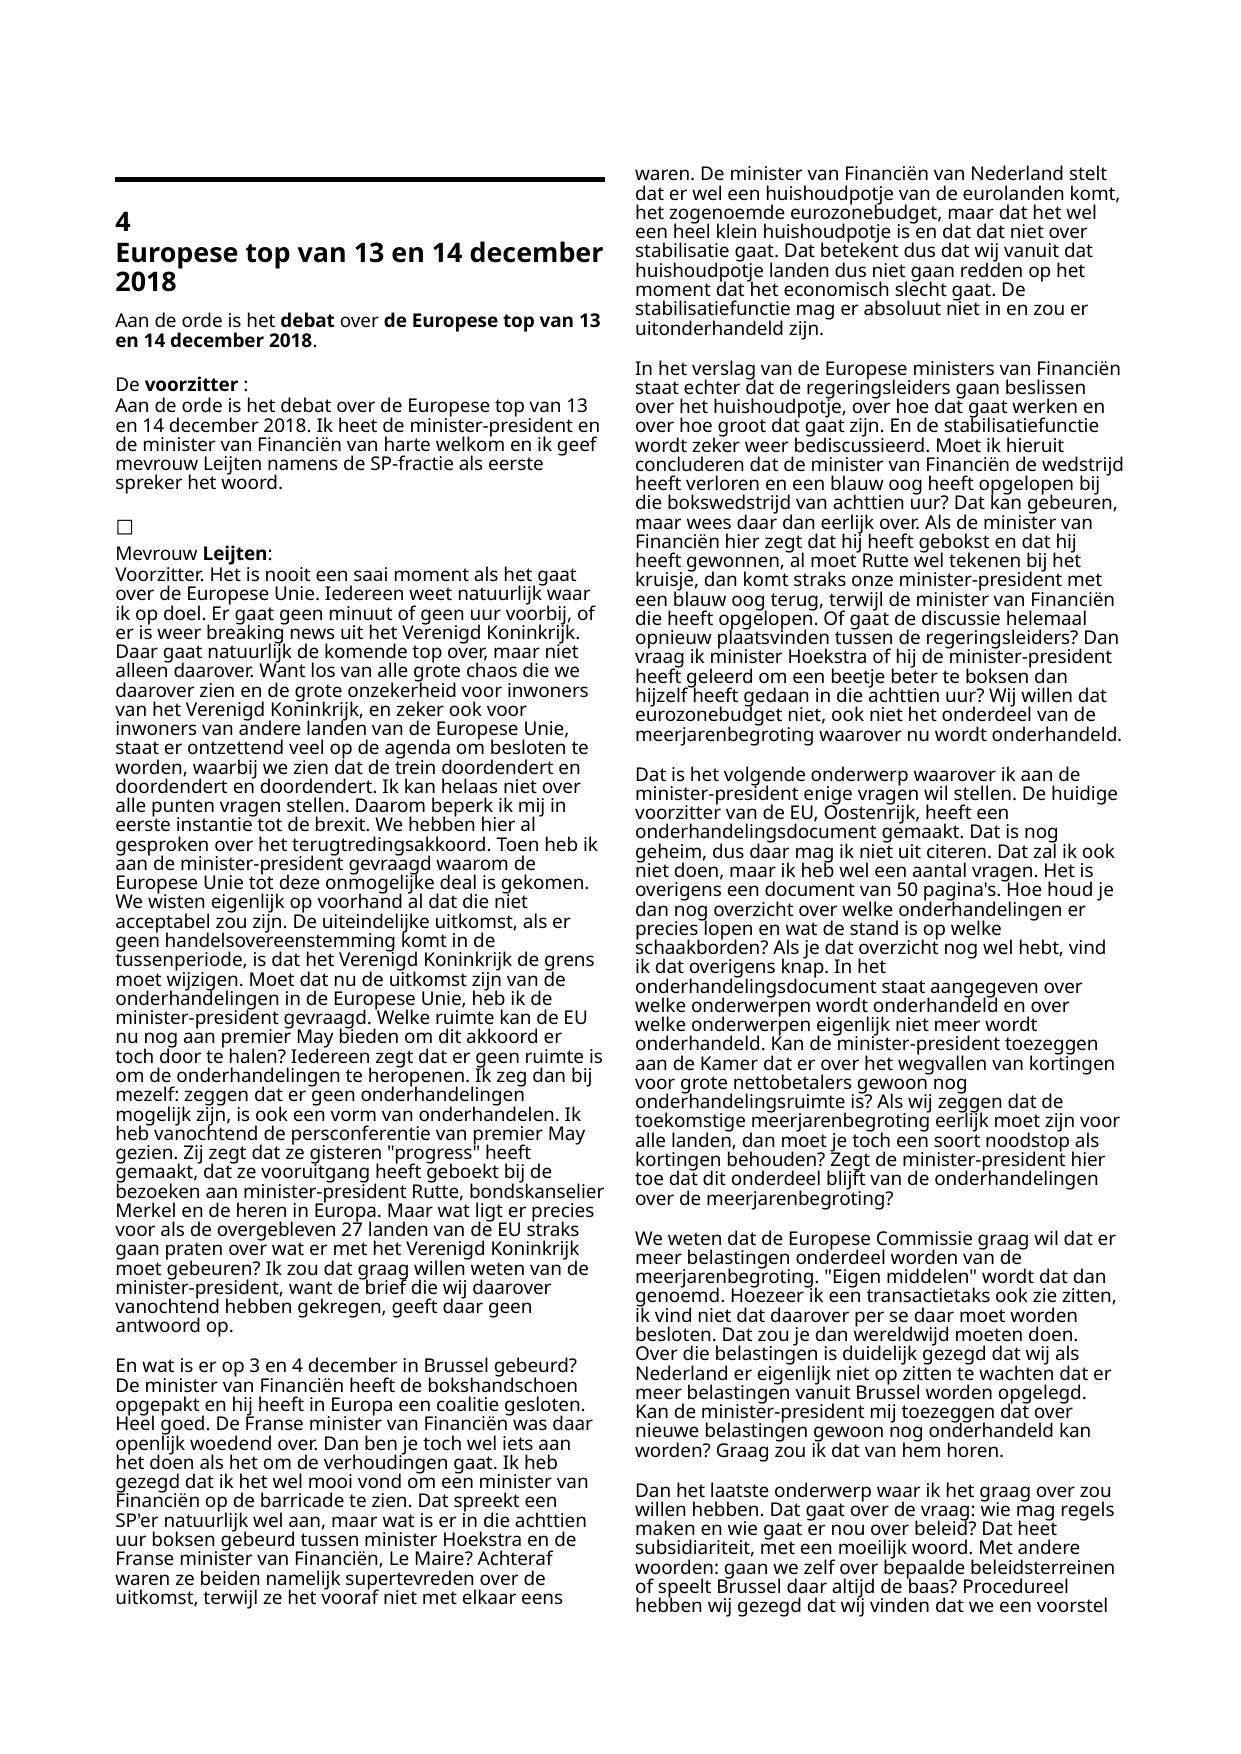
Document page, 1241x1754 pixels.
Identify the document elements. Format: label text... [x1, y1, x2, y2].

text We weten dat de Europese Commissie graag wil dat er meer belastingen onderdeel worden van de meerjarenbegroting. "Eigen middelen" wordt dat dan genoemd. Hoezeer ik een transactietaks ook zie zitten, ik vind niet dat daarover per se daar moet worden besloten. Dat zou je dan wereldwijd moeten doen. Over die belastingen is duidelijk gezegd dat wij als Nederland er eigenlijk niet op zitten te wachten dat er meer belastingen vanuit Brussel worden opgelegd. Kan de minister-president mij toezeggen dat over nieuwe belastingen gewoon nog onderhandeld kan worden? Graag zou ik dat van hem horen. [635, 1229, 1125, 1461]
text Dan het laatste onderwerp waar ik het graag over zou willen hebben. Dat gaat over de vraag: wie mag regels maken en wie gaat er nou over beleid? Dat heet subsidiariteit, met een moeilijk woord. Met andere woorden: gaan we zelf over bepaalde beleidsterreinen of speelt Brussel daar altijd de baas? Procedureel hebben wij gezegd dat wij vinden dat we een voorstel [635, 1482, 1125, 1616]
text Mevrouw Leijten: [115, 540, 605, 566]
text En wat is er op 3 en 4 december in Brussel gebeurd? De minister van Financiën heeft de bokshandschoen opgepakt en hij heeft in Europa een coalitie gesloten. Heel goed. De Franse minister van Financiën was daar openlijk woedend over. Dan ben je toch wel iets aan het doen als het om de verhoudingen gaat. Ik heb gezegd dat ik het wel mooi vond om een minister van Financiën op de barricade te zien. Dat spreekt een SP'er natuurlijk wel aan, maar wat is er in die achttien uur boksen gebeurd tussen minister Hoekstra en de Franse minister van Financiën, Le Maire? Achteraf waren ze beiden namelijk supertevreden over de uitkomst, terwijl ze het vooraf niet met elkaar eens [115, 1357, 605, 1608]
text De voorzitter : [115, 372, 605, 397]
text ⬜ [115, 514, 605, 540]
text Europese top van 13 en 14 december 2018 [115, 239, 605, 312]
text Voorzitter. Het is nooit een saai moment als het gaat over de Europese Unie. Iedereen weet natuurlijk waar ik op doel. Er gaat geen minuut of geen uur voorbij, of er is weer breaking news uit het Verenigd Koninkrijk. Daar gaat natuurlijk de komende top over, maar niet alleen daarover. Want los van alle grote chaos die we daarover zien en de grote onzekerheid voor inwoners van het Verenigd Koninkrijk, en zeker ook voor inwoners van andere landen van de Europese Unie, staat er ontzettend veel op de agenda om besloten te worden, waarbij we zien dat de trein doordendert en doordendert en doordendert. Ik kan helaas niet over alle punten vragen stellen. Daarom beperk ik mij in eerste instantie tot de brexit. We hebben hier al gesproken over het terugtredingsakkoord. Toen heb ik aan de minister-president gevraagd waarom de Europese Unie tot deze onmogelijke deal is gekomen. We wisten eigenlijk op voorhand al dat die niet acceptabel zou zijn. De uiteindelijke uitkomst, als er geen handelsovereenstemming komt in de tussenperiode, is dat het Verenigd Koninkrijk de grens moet wijzigen. Moet dat nu de uitkomst zijn van de onderhandelingen in de Europese Unie, heb ik de minister-president gevraagd. Welke ruimte kan de EU nu nog aan premier May bieden om dit akkoord er toch door te halen? Iedereen zegt dat er geen ruimte is om de onderhandelingen te heropenen. Ik zeg dan bij mezelf: zeggen dat er geen onderhandelingen mogelijk zijn, is ook een vorm van onderhandelen. Ik heb vanochtend de persconferentie van premier May gezien. Zij zegt dat ze gisteren "progress" heeft gemaakt, dat ze vooruitgang heeft geboekt bij de bezoeken aan minister-president Rutte, bondskanselier Merkel en de heren in Europa. Maar wat ligt er precies voor als de overgebleven 27 landen van de EU straks gaan praten over wat er met het Verenigd Koninkrijk moet gebeuren? Ik zou dat graag willen weten van de minister-president, want de brief die wij daarover vanochtend hebben gekregen, geeft daar geen antwoord op. [115, 566, 605, 1337]
text Aan de orde is het debat over de Europese top van 13 en 14 december 2018. Ik heet de minister-president en de minister van Financiën van harte welkom en ik geef mevrouw Leijten namens de SP-fractie als eerste spreker het woord. [115, 397, 605, 494]
text Dat is het volgende onderwerp waarover ik aan de minister-president enige vragen wil stellen. De huidige voorzitter van de EU, Oostenrijk, heeft een onderhandelingsdocument gemaakt. Dat is nog geheim, dus daar mag ik niet uit citeren. Dat zal ik ook niet doen, maar ik heb wel een aantal vragen. Het is overigens een document van 50 pagina's. Hoe houd je dan nog overzicht over welke onderhandelingen er precies lopen en wat de stand is op welke schaakborden? Als je dat overzicht nog wel hebt, vind ik dat overigens knap. In het onderhandelingsdocument staat aangegeven over welke onderwerpen wordt onderhandeld en over welke onderwerpen eigenlijk niet meer wordt onderhandeld. Kan de minister-president toezeggen aan de Kamer dat er over het wegvallen van kortingen voor grote nettobetalers gewoon nog onderhandelingsruimte is? Als wij zeggen dat de toekomstige meerjarenbegroting eerlijk moet zijn voor alle landen, dan moet je toch een soort noodstop als kortingen behouden? Zegt de minister-president hier toe dat dit onderdeel blijft van de onderhandelingen over de meerjarenbegroting? [635, 766, 1125, 1209]
text Aan de orde is het debat over de Europese top van 13 en 14 december 2018. [115, 312, 605, 351]
text waren. De minister van Financiën van Nederland stelt dat er wel een huishoudpotje van de eurolanden komt, het zogenoemde eurozonebudget, maar dat het wel een heel klein huishoudpotje is en dat dat niet over stabilisatie gaat. Dat betekent dus dat wij vanuit dat huishoudpotje landen dus niet gaan redden op het moment dat het economisch slecht gaat. De stabilisatiefunctie mag er absoluut niet in en zou er uitonderhandeld zijn. [635, 165, 1125, 339]
text 4 [115, 203, 605, 239]
text In het verslag van de Europese ministers van Financiën staat echter dat de regeringsleiders gaan beslissen over het huishoudpotje, over hoe dat gaat werken en over hoe groot dat gaat zijn. En de stabilisatiefunctie wordt zeker weer bediscussieerd. Moet ik hieruit concluderen dat de minister van Financiën de wedstrijd heeft verloren en een blauw oog heeft opgelopen bij die bokswedstrijd van achttien uur? Dat kan gebeuren, maar wees daar dan eerlijk over. Als de minister van Financiën hier zegt dat hij heeft gebokst en dat hij heeft gewonnen, al moet Rutte wel tekenen bij het kruisje, dan komt straks onze minister-president met een blauw oog terug, terwijl de minister van Financiën die heeft opgelopen. Of gaat de discussie helemaal opnieuw plaatsvinden tussen de regeringsleiders? Dan vraag ik minister Hoekstra of hij de minister-president heeft geleerd om een beetje beter te boksen dan hijzelf heeft gedaan in die achttien uur? Wij willen dat eurozonebudget niet, ook niet het onderdeel van de meerjarenbegroting waarover nu wordt onderhandeld. [635, 359, 1125, 745]
